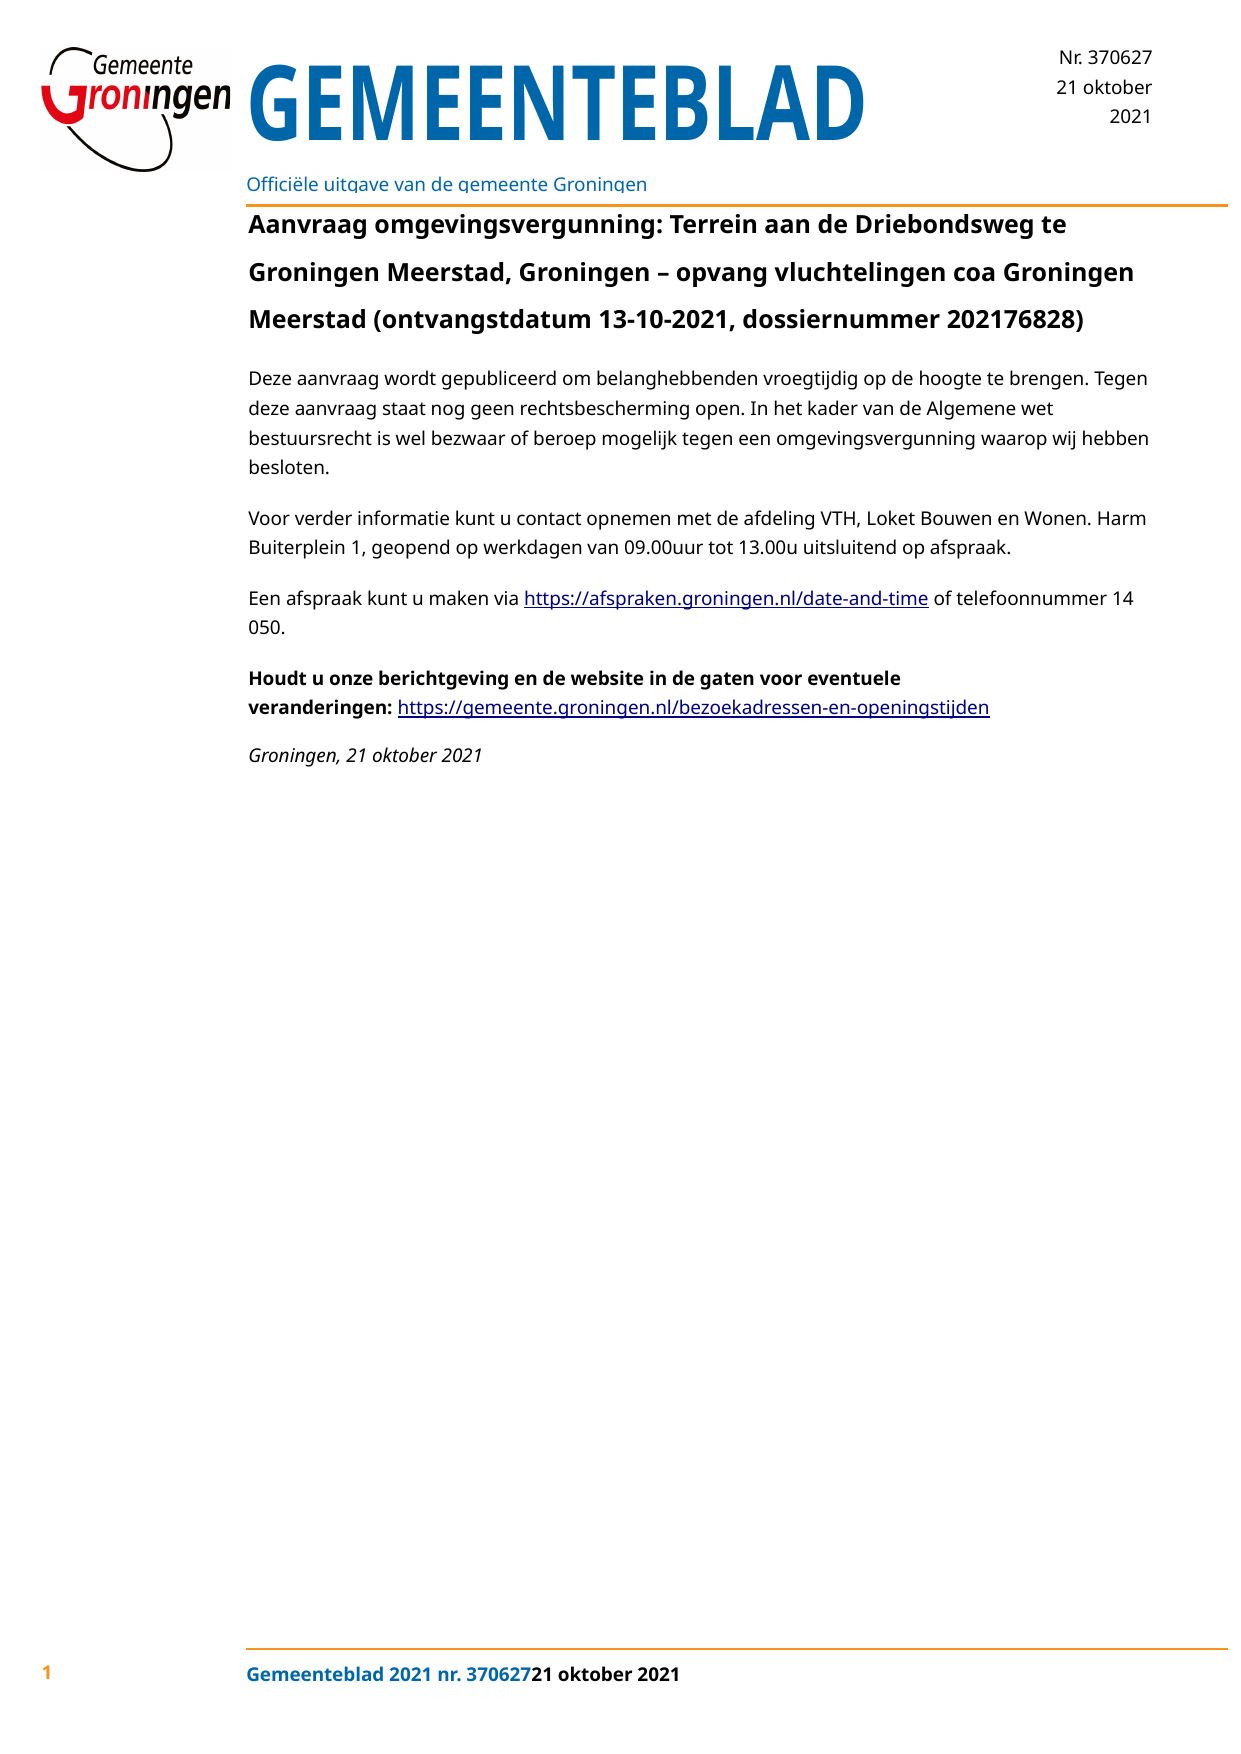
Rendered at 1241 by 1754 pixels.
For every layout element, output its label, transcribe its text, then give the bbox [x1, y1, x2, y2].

text Voor verder informatie kunt u contact opnemen met de afdeling VTH, Loket Bouwen en Wonen. Harm Buiterplein 1, geopend op werkdagen van 09.00uur tot 13.00u uitsluitend op afspraak. [248, 505, 1152, 560]
text Deze aanvraag wordt gepubliceerd om belanghebbenden vroegtijdig op de hoogte te brengen. Tegen deze aanvraag staat nog geen rechtsbescherming open. In het kader van de Algemene wet bestuursrecht is wel bezwaar of beroep mogelijk tegen een omgevingsvergunning waarop wij hebben besloten. [248, 366, 1152, 480]
text Groningen, 21 oktober 2021 [248, 742, 1152, 768]
text Houdt u onze berichtgeving en de website in de gaten voor eventuele veranderingen: https://gemeente.groningen.nl/bezoekadressen-en-openingstijden [248, 665, 1152, 720]
text Aanvraag omgevingsvergunning: Terrein aan de Driebondsweg te Groningen Meerstad, Groningen – opvang vluchtelingen coa Groningen Meerstad (ontvangstdatum 13-10-2021, dossiernummer 202176828) [248, 207, 1152, 336]
text Een afspraak kunt u maken via https://afspraken.groningen.nl/date-and-time of telefoonnummer 14 050. [248, 585, 1152, 640]
picture [41, 47, 231, 172]
